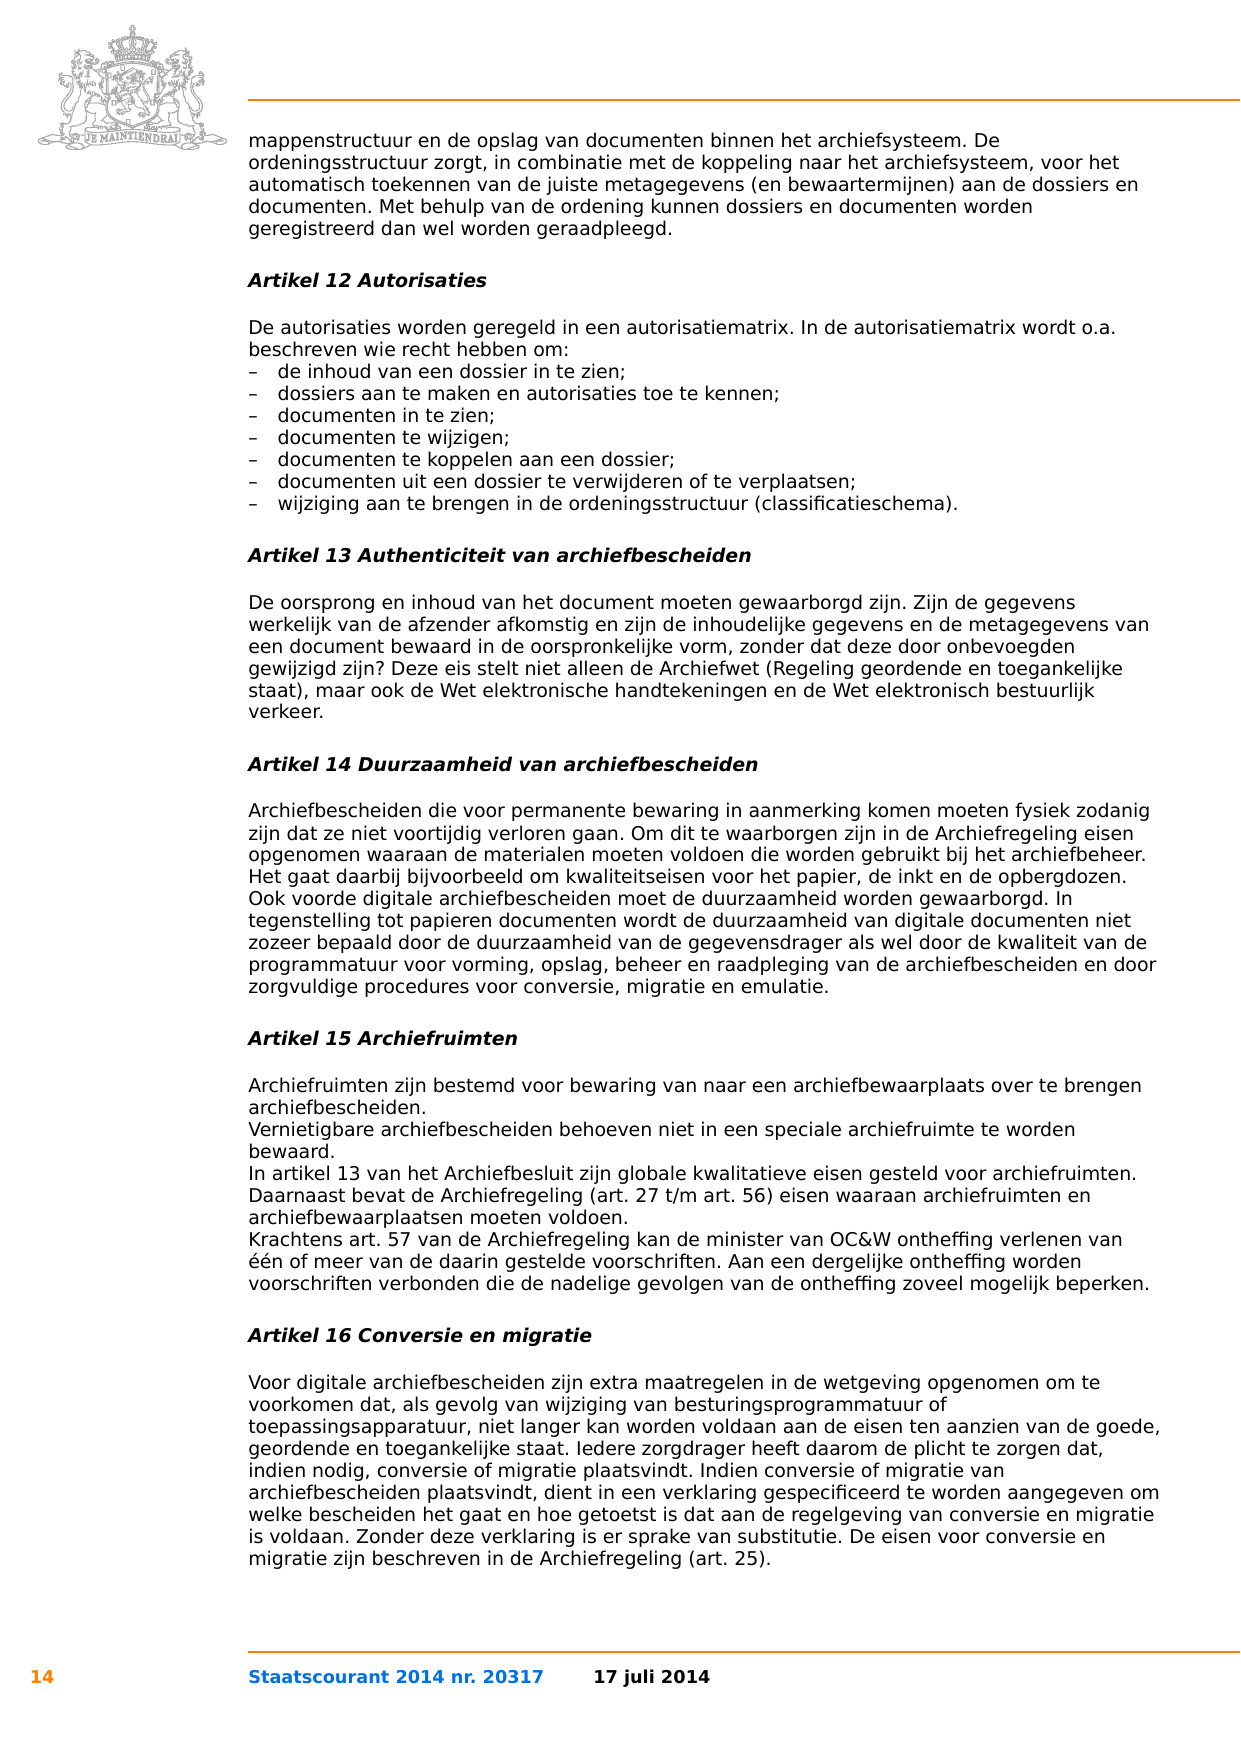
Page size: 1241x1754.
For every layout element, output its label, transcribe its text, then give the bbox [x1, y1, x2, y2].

text Vernietigbare archiefbescheiden behoeven niet in een speciale archiefruimte te worden bewaard. [248, 1119, 1163, 1163]
text – documenten uit een dossier te verwijderen of te verplaatsen; [248, 471, 1163, 493]
text – de inhoud van een dossier in te zien; [248, 361, 1163, 383]
text Archiefbescheiden die voor permanente bewaring in aanmerking komen moeten fysiek zodanig zijn dat ze niet voortijdig verloren gaan. Om dit te waarborgen zijn in de Archiefregeling eisen opgenomen waaraan de materialen moeten voldoen die worden gebruikt bij het archiefbeheer. Het gaat daarbij bijvoorbeeld om kwaliteitseisen voor het papier, de inkt en de opbergdozen. [248, 800, 1163, 888]
text Voor digitale archiefbescheiden zijn extra maatregelen in de wetgeving opgenomen om te voorkomen dat, als gevolg van wijziging van besturingsprogrammatuur of toepassingsapparatuur, niet langer kan worden voldaan aan de eisen ten aanzien van de goede, geordende en toegankelijke staat. Iedere zorgdrager heeft daarom de plicht te zorgen dat, indien nodig, conversie of migratie plaatsvindt. Indien conversie of migratie van archiefbescheiden plaatsvindt, dient in een verklaring gespecificeerd te worden aangegeven om welke bescheiden het gaat en hoe getoetst is dat aan de regelgeving van conversie en migratie is voldaan. Zonder deze verklaring is er sprake van substitutie. De eisen voor conversie en migratie zijn beschreven in de Archiefregeling (art. 25). [248, 1372, 1163, 1570]
subtitle Artikel 16 Conversie en migratie [248, 1325, 1163, 1347]
text – dossiers aan te maken en autorisaties toe te kennen; [248, 383, 1163, 405]
text – documenten in te zien; [248, 405, 1163, 427]
text – documenten te wijzigen; [248, 427, 1163, 449]
picture [38, 25, 227, 150]
text – documenten te koppelen aan een dossier; [248, 449, 1163, 471]
text mappenstructuur en de opslag van documenten binnen het archiefsysteem. De ordeningsstructuur zorgt, in combinatie met de koppeling naar het archiefsysteem, voor het automatisch toekennen van de juiste metagegevens (en bewaartermijnen) aan de dossiers en documenten. Met behulp van de ordening kunnen dossiers en documenten worden geregistreerd dan wel worden geraadpleegd. [248, 130, 1163, 240]
subtitle Artikel 13 Authenticiteit van archiefbescheiden [248, 544, 1163, 567]
subtitle Artikel 12 Autorisaties [248, 270, 1163, 292]
text Ook voorde digitale archiefbescheiden moet de duurzaamheid worden gewaarborgd. In tegenstelling tot papieren documenten wordt de duurzaamheid van digitale documenten niet zozeer bepaald door de duurzaamheid van de gegevensdrager als wel door de kwaliteit van de programmatuur voor vorming, opslag, beheer en raadpleging van de archiefbescheiden en door zorgvuldige procedures voor conversie, migratie en emulatie. [248, 888, 1163, 998]
text De autorisaties worden geregeld in een autorisatiematrix. In de autorisatiematrix wordt o.a. beschreven wie recht hebben om: [248, 317, 1163, 361]
text De oorsprong en inhoud van het document moeten gewaarborgd zijn. Zijn de gegevens werkelijk van de afzender afkomstig en zijn de inhoudelijke gegevens en de metagegevens van een document bewaard in de oorspronkelijke vorm, zonder dat deze door onbevoegden gewijzigd zijn? Deze eis stelt niet alleen de Archiefwet (Regeling geordende en toegankelijke staat), maar ook de Wet elektronische handtekeningen en de Wet elektronisch bestuurlijk verkeer. [248, 592, 1163, 723]
text In artikel 13 van het Archiefbesluit zijn globale kwalitatieve eisen gesteld voor archiefruimten. Daarnaast bevat de Archiefregeling (art. 27 t/m art. 56) eisen waaraan archiefruimten en archiefbewaarplaatsen moeten voldoen. [248, 1163, 1163, 1229]
text Krachtens art. 57 van de Archiefregeling kan de minister van OC&W ontheffing verlenen van één of meer van de daarin gestelde voorschriften. Aan een dergelijke ontheffing worden voorschriften verbonden die de nadelige gevolgen van de ontheffing zoveel mogelijk beperken. [248, 1229, 1163, 1295]
subtitle Artikel 14 Duurzaamheid van archiefbescheiden [248, 753, 1163, 775]
text Archiefruimten zijn bestemd voor bewaring van naar een archiefbewaarplaats over te brengen archiefbescheiden. [248, 1075, 1163, 1119]
subtitle Artikel 15 Archiefruimten [248, 1028, 1163, 1050]
text – wijziging aan te brengen in de ordeningsstructuur (classificatieschema). [248, 493, 1163, 514]
